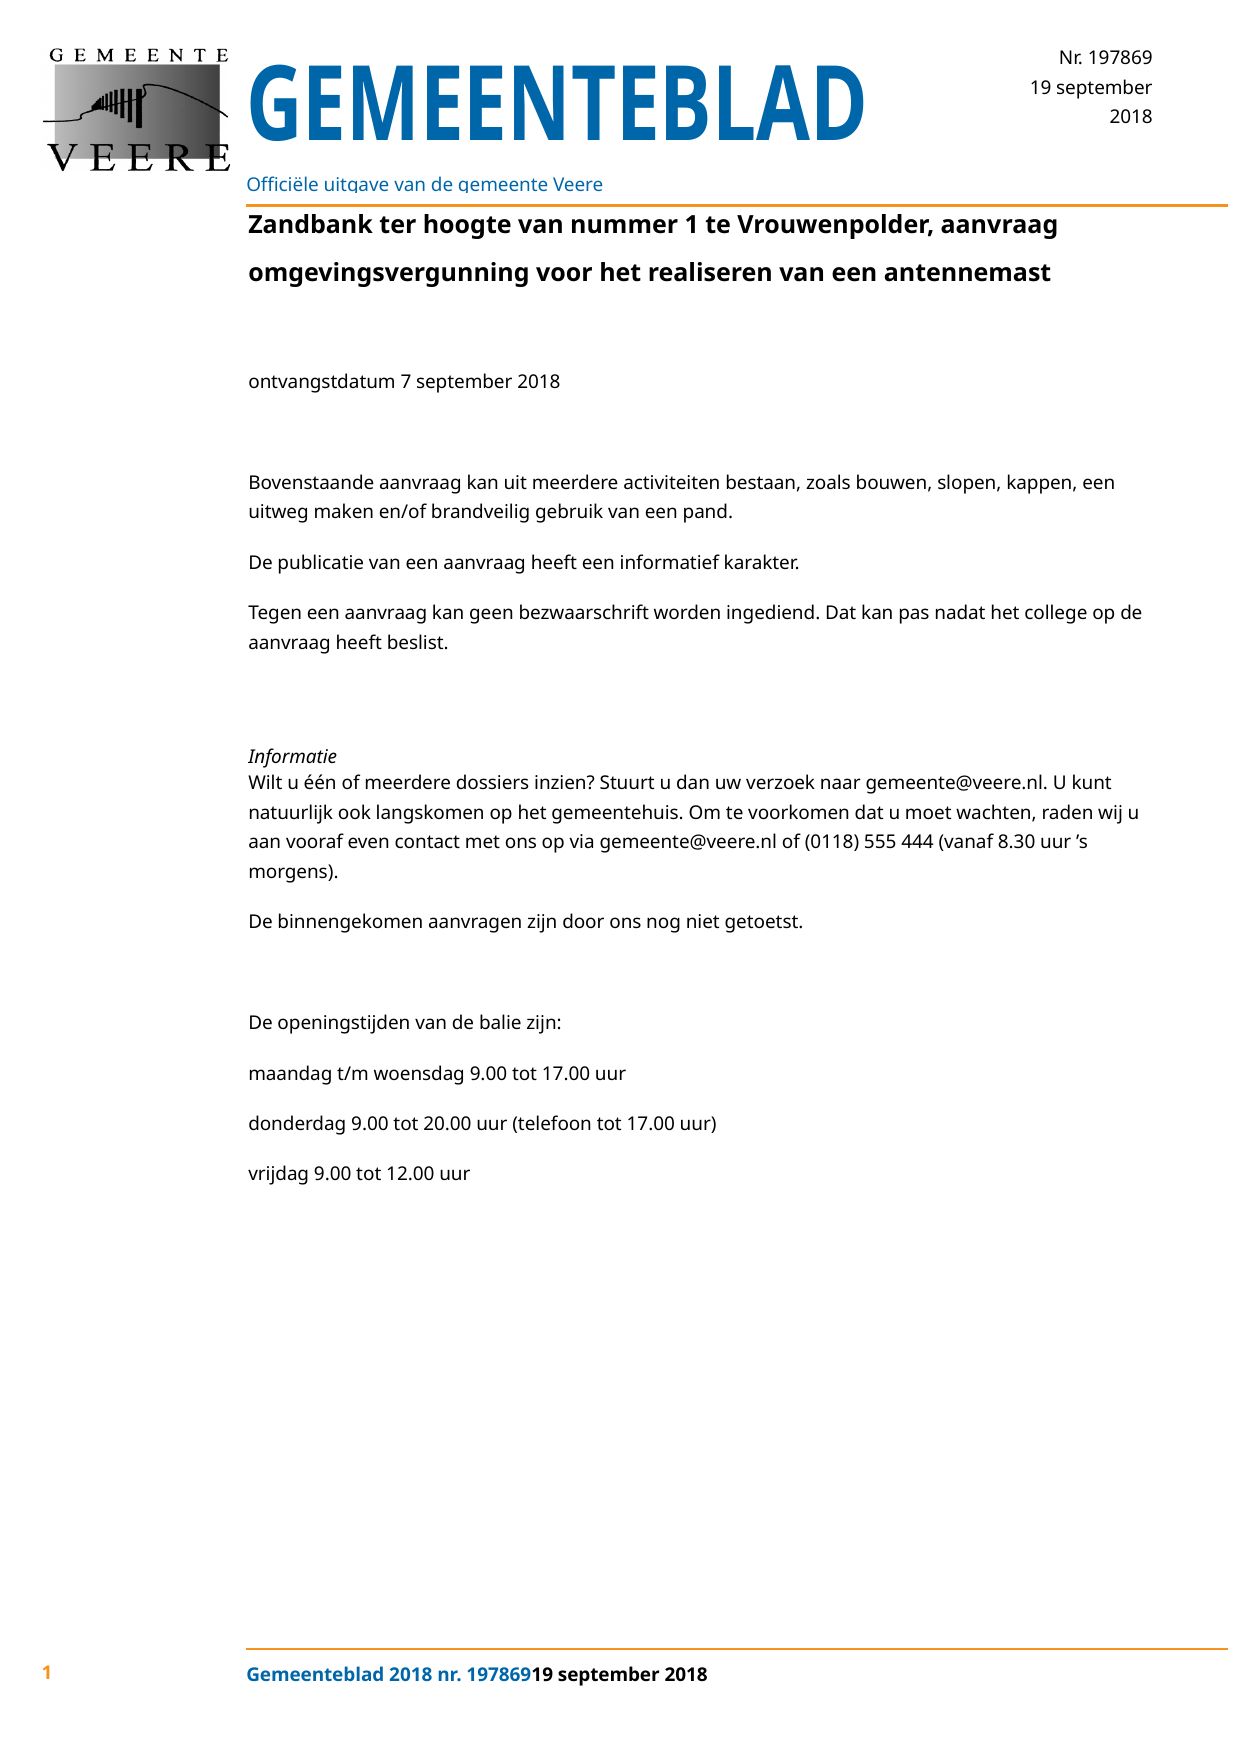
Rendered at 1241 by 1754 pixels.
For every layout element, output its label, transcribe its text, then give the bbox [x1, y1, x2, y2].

text vrijdag 9.00 tot 12.00 uur [248, 1161, 1152, 1186]
text Wilt u één of meerdere dossiers inzien? Stuurt u dan uw verzoek naar gemeente@veere.nl. U kunt natuurlijk ook langskomen op het gemeentehuis. Om te voorkomen dat u moet wachten, raden wij u aan vooraf even contact met ons op via gemeente@veere.nl of (0118) 555 444 (vanaf 8.30 uur ’s morgens). [248, 769, 1152, 884]
text Informatie [248, 743, 1152, 769]
text Tegen een aanvraag kan geen bezwaarschrift worden ingediend. Dat kan pas nadat het college op de aanvraag heeft beslist. [248, 599, 1152, 655]
text De publicatie van een aanvraag heeft een informatief karakter. [248, 549, 1152, 575]
text De openingstijden van de balie zijn: [248, 1009, 1152, 1035]
text donderdag 9.00 tot 20.00 uur (telefoon tot 17.00 uur) [248, 1110, 1152, 1136]
text Zandbank ter hoogte van nummer 1 te Vrouwenpolder, aanvraag omgevingsvergunning voor het realiseren van een antennemast [248, 207, 1152, 288]
text De binnengekomen aanvragen zijn door ons nog niet getoetst. [248, 908, 1152, 934]
text Bovenstaande aanvraag kan uit meerdere activiteiten bestaan, zoals bouwen, slopen, kappen, een uitweg maken en/of brandveilig gebruik van een pand. [248, 469, 1152, 524]
text ontvangstdatum 7 september 2018 [248, 368, 1152, 394]
picture [41, 47, 231, 172]
text maandag t/m woensdag 9.00 tot 17.00 uur [248, 1060, 1152, 1085]
